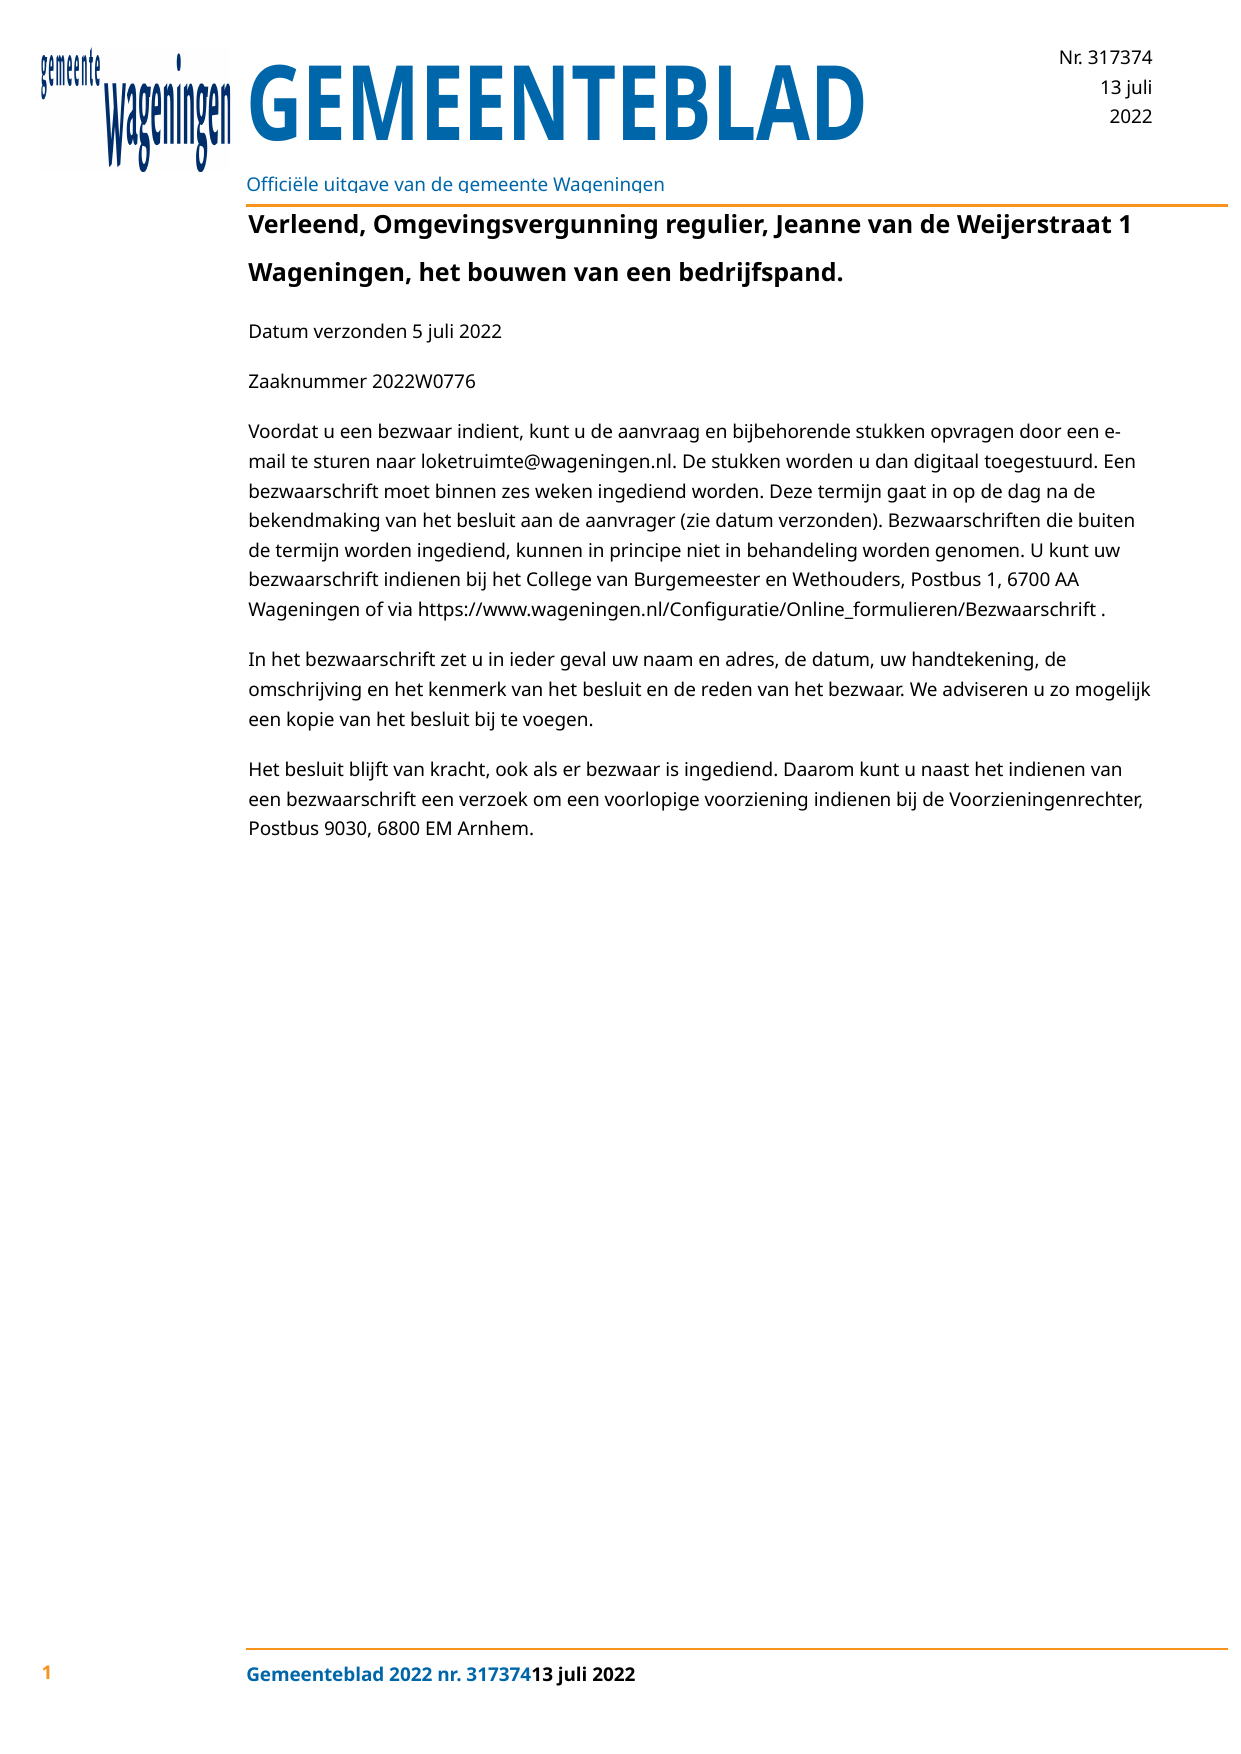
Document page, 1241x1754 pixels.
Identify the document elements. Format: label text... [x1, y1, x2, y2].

text Voordat u een bezwaar indient, kunt u de aanvraag en bijbehorende stukken opvragen door een e-mail te sturen naar loketruimte@wageningen.nl. De stukken worden u dan digitaal toegestuurd. Een bezwaarschrift moet binnen zes weken ingediend worden. Deze termijn gaat in op de dag na de bekendmaking van het besluit aan de aanvrager (zie datum verzonden). Bezwaarschriften die buiten de termijn worden ingediend, kunnen in principe niet in behandeling worden genomen. U kunt uw bezwaarschrift indienen bij het College van Burgemeester en Wethouders, Postbus 1, 6700 AA Wageningen of via https://www.wageningen.nl/Configuratie/Online_formulieren/Bezwaarschrift . [248, 419, 1152, 622]
picture [41, 47, 231, 172]
text In het bezwaarschrift zet u in ieder geval uw naam en adres, de datum, uw handtekening, de omschrijving en het kenmerk van het besluit en de reden van het bezwaar. We adviseren u zo mogelijk een kopie van het besluit bij te voegen. [248, 647, 1152, 732]
text Verleend, Omgevingsvergunning regulier, Jeanne van de Weijerstraat 1 Wageningen, het bouwen van een bedrijfspand. [248, 207, 1152, 288]
text Het besluit blijft van kracht, ook als er bezwaar is ingediend. Daarom kunt u naast het indienen van een bezwaarschrift een verzoek om een voorlopige voorziening indienen bij de Voorzieningenrechter, Postbus 9030, 6800 EM Arnhem. [248, 756, 1152, 841]
text Datum verzonden 5 juli 2022 [248, 318, 1152, 344]
text Zaaknummer 2022W0776 [248, 368, 1152, 394]
